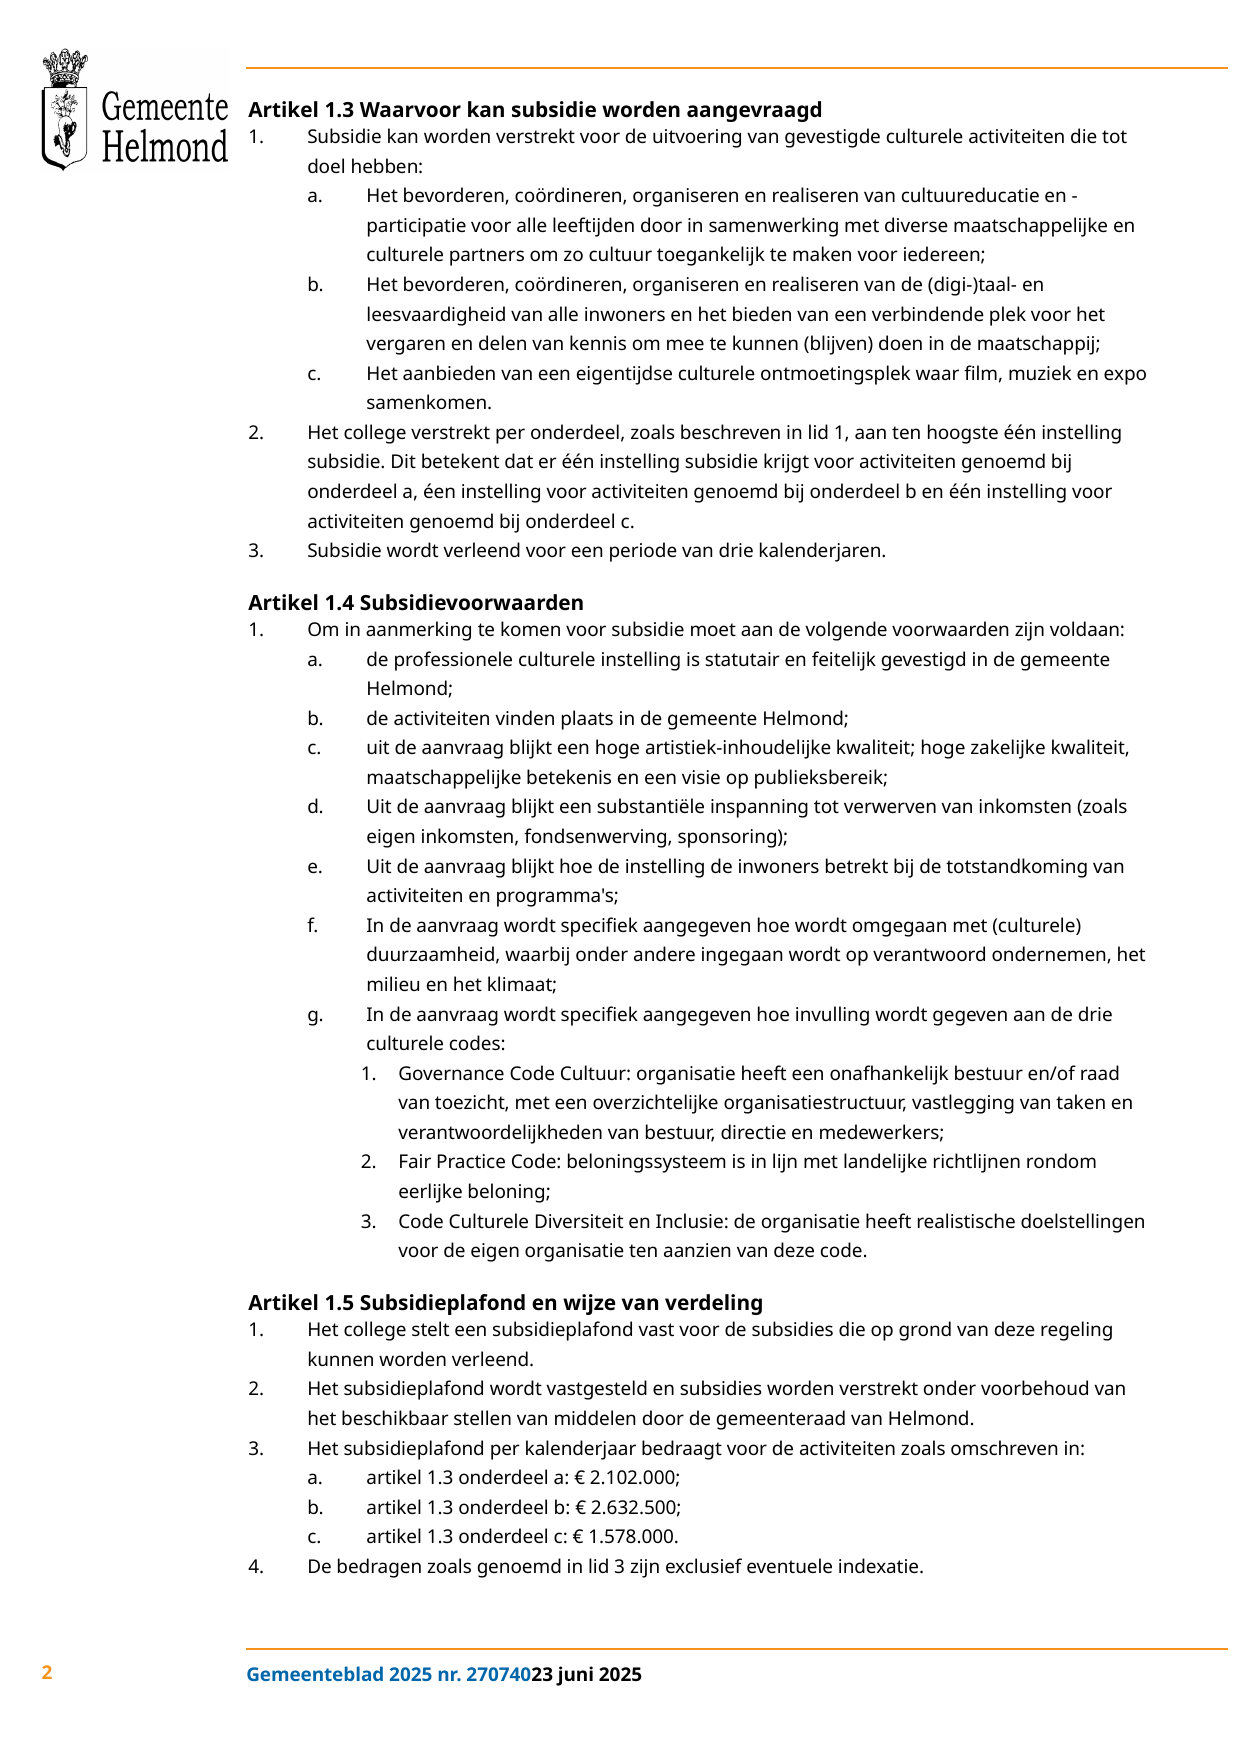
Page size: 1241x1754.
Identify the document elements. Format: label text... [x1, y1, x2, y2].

list de professionele culturele instelling is statutair en feitelijk gevestigd in de gemeente Helmond; [307, 646, 1152, 701]
list uit de aanvraag blijkt een hoge artistiek-inhoudelijke kwaliteit; hoge zakelijke kwaliteit, maatschappelijke betekenis en een visie op publieksbereik; [307, 734, 1152, 790]
list Het aanbieden van een eigentijdse culturele ontmoetingsplek waar film, muziek en expo samenkomen. [307, 360, 1152, 415]
list Het subsidieplafond per kalenderjaar bedraagt voor de activiteiten zoals omschreven in: [248, 1435, 1152, 1460]
list Fair Practice Code: beloningssysteem is in lijn met landelijke richtlijnen rondom eerlijke beloning; [361, 1149, 1152, 1204]
list Het bevorderen, coördineren, organiseren en realiseren van cultuureducatie en -participatie voor alle leeftijden door in samenwerking met diverse maatschappelijke en culturele partners om zo cultuur toegankelijk te maken voor iedereen; [307, 182, 1152, 267]
picture [41, 47, 231, 172]
list Governance Code Cultuur: organisatie heeft een onafhankelijk bestuur en/of raad van toezicht, met een overzichtelijke organisatiestructuur, vastlegging van taken en verantwoordelijkheden van bestuur, directie en medewerkers; [361, 1060, 1152, 1145]
text Artikel 1.4 Subsidievoorwaarden [248, 588, 1152, 616]
text Artikel 1.3 Waarvoor kan subsidie worden aangevraagd [248, 95, 1152, 123]
list Het college verstrekt per onderdeel, zoals beschreven in lid 1, aan ten hoogste één instelling subsidie. Dit betekent dat er één instelling subsidie krijgt voor activiteiten genoemd bij onderdeel a, éen instelling voor activiteiten genoemd bij onderdeel b en één instelling voor activiteiten genoemd bij onderdeel c. [248, 419, 1152, 533]
list de activiteiten vinden plaats in de gemeente Helmond; [307, 705, 1152, 731]
list Het subsidieplafond wordt vastgesteld en subsidies worden verstrekt onder voorbehoud van het beschikbaar stellen van middelen door de gemeenteraad van Helmond. [248, 1376, 1152, 1431]
list In de aanvraag wordt specifiek aangegeven hoe wordt omgegaan met (culturele) duurzaamheid, waarbij onder andere ingegaan wordt op verantwoord ondernemen, het milieu en het klimaat; [307, 912, 1152, 997]
list In de aanvraag wordt specifiek aangegeven hoe invulling wordt gegeven aan de drie culturele codes: [307, 1001, 1152, 1056]
list artikel 1.3 onderdeel c: € 1.578.000. [307, 1523, 1152, 1549]
list Subsidie wordt verleend voor een periode van drie kalenderjaren. [248, 537, 1152, 563]
list Het bevorderen, coördineren, organiseren en realiseren van de (digi-)taal- en leesvaardigheid van alle inwoners en het bieden van een verbindende plek voor het vergaren en delen van kennis om mee te kunnen (blijven) doen in de maatschappij; [307, 271, 1152, 356]
list artikel 1.3 onderdeel b: € 2.632.500; [307, 1494, 1152, 1519]
list Het college stelt een subsidieplafond vast voor de subsidies die op grond van deze regeling kunnen worden verleend. [248, 1316, 1152, 1372]
list De bedragen zoals genoemd in lid 3 zijn exclusief eventuele indexatie. [248, 1553, 1152, 1579]
list Uit de aanvraag blijkt hoe de instelling de inwoners betrekt bij de totstandkoming van activiteiten en programma's; [307, 853, 1152, 908]
list Code Culturele Diversiteit en Inclusie: de organisatie heeft realistische doelstellingen voor de eigen organisatie ten aanzien van deze code. [361, 1208, 1152, 1263]
list Subsidie kan worden verstrekt voor de uitvoering van gevestigde culturele activiteiten die tot doel hebben: [248, 123, 1152, 178]
text Artikel 1.5 Subsidieplafond en wijze van verdeling [248, 1288, 1152, 1316]
list Uit de aanvraag blijkt een substantiële inspanning tot verwerven van inkomsten (zoals eigen inkomsten, fondsenwerving, sponsoring); [307, 794, 1152, 849]
list Om in aanmerking te komen voor subsidie moet aan de volgende voorwaarden zijn voldaan: [248, 616, 1152, 642]
list artikel 1.3 onderdeel a: € 2.102.000; [307, 1464, 1152, 1490]
